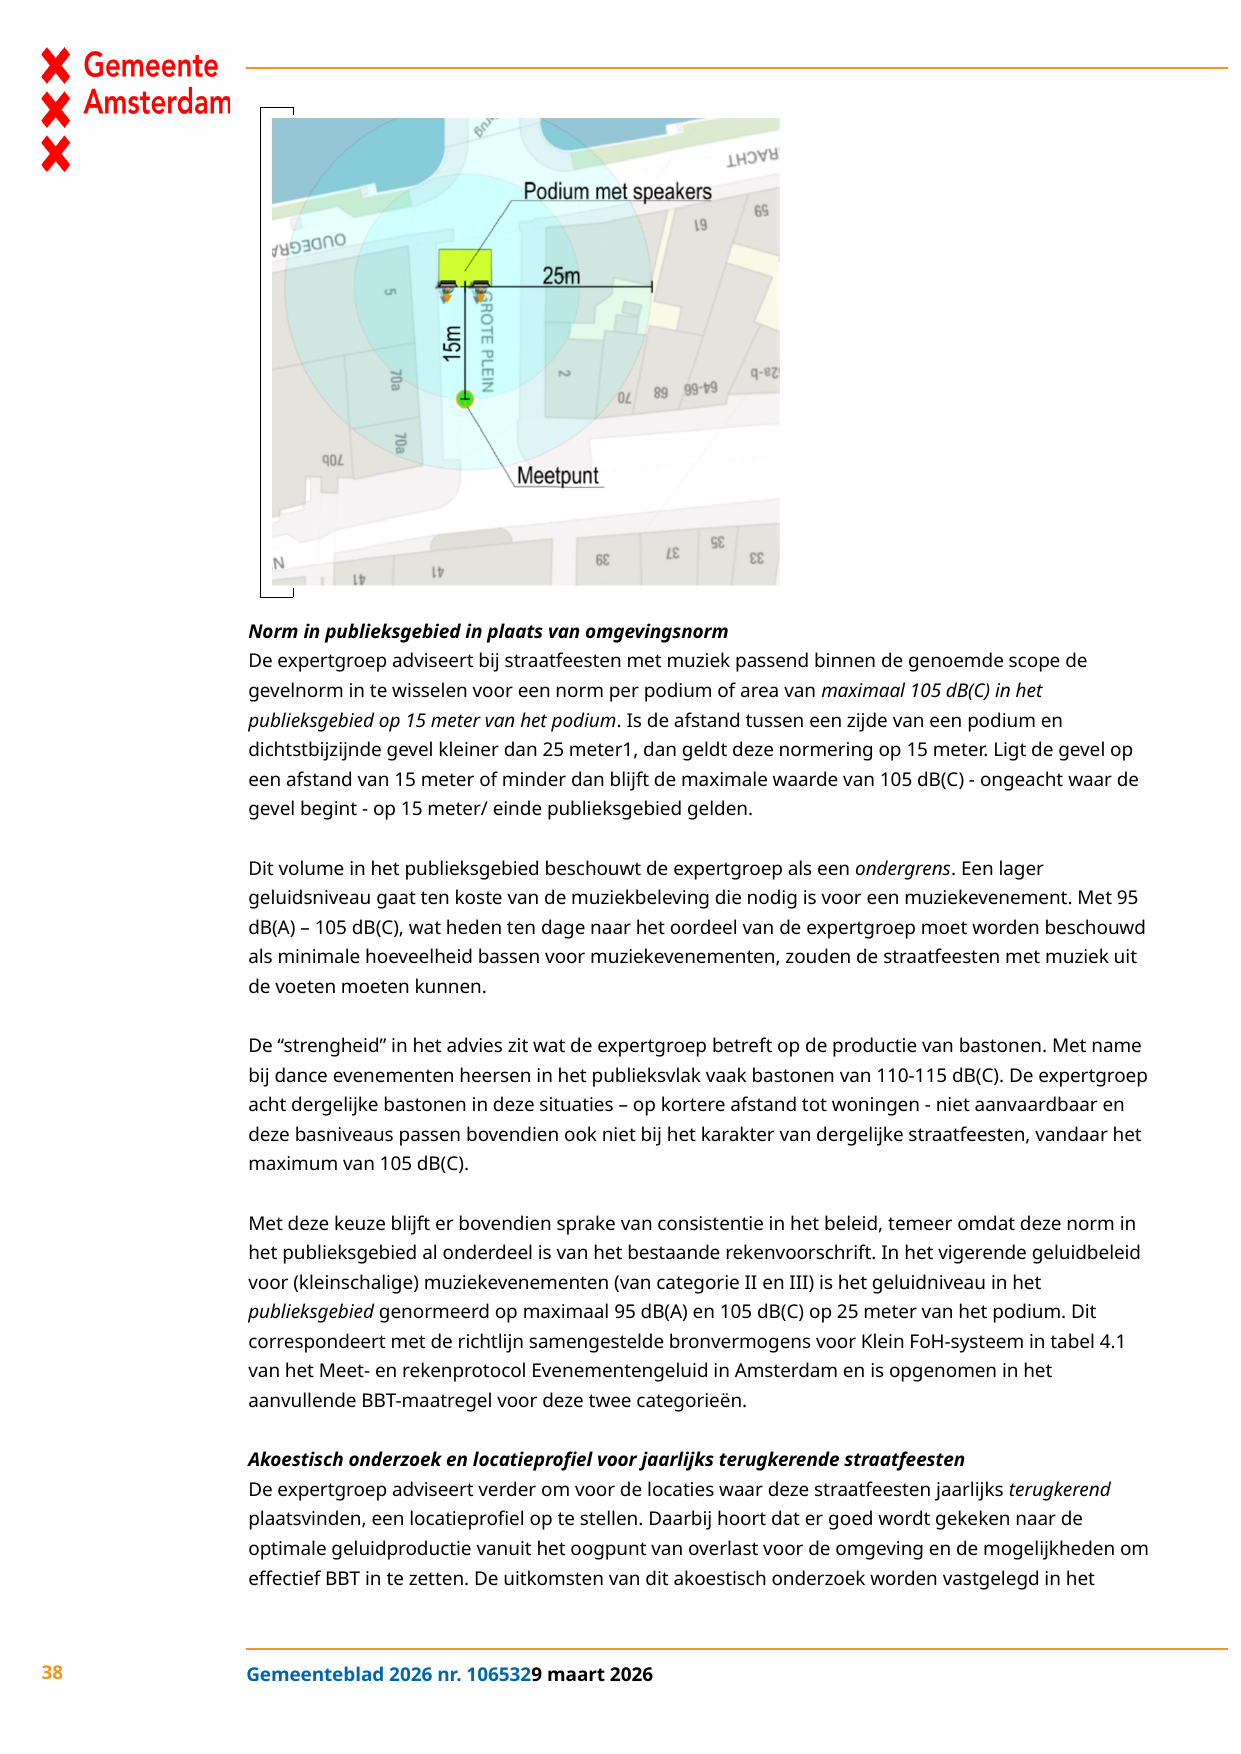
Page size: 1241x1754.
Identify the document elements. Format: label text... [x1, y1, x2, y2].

text Norm in publieksgebied in plaats van omgevingsnorm [248, 618, 1152, 644]
picture [41, 47, 231, 172]
text De expertgroep adviseert verder om voor de locaties waar deze straatfeesten jaarlijks terugkerend plaatsvinden, een locatieprofiel op te stellen. Daarbij hoort dat er goed wordt gekeken naar de optimale geluidproductie vanuit het oogpunt van overlast voor de omgeving en de mogelijkheden om effectief BBT in te zetten. De uitkomsten van dit akoestisch onderzoek worden vastgelegd in het [248, 1476, 1152, 1591]
picture [268, 115, 1173, 588]
text De expertgroep adviseert bij straatfeesten met muziek passend binnen de genoemde scope de gevelnorm in te wisselen voor een norm per podium of area van maximaal 105 dB(C) in het publieksgebied op 15 meter van het podium. Is de afstand tussen een zijde van een podium en dichtstbijzijnde gevel kleiner dan 25 meter1, dan geldt deze normering op 15 meter. Ligt de gevel op een afstand van 15 meter of minder dan blijft de maximale waarde van 105 dB(C) - ongeacht waar de gevel begint - op 15 meter/ einde publieksgebied gelden. [248, 648, 1152, 821]
text Met deze keuze blijft er bovendien sprake van consistentie in het beleid, temeer omdat deze norm in het publieksgebied al onderdeel is van het bestaande rekenvoorschrift. In het vigerende geluidbeleid voor (kleinschalige) muziekevenementen (van categorie II en III) is het geluidniveau in het publieksgebied genormeerd op maximaal 95 dB(A) en 105 dB(C) op 25 meter van het podium. Dit correspondeert met de richtlijn samengestelde bronvermogens voor Klein FoH-systeem in tabel 4.1 van het Meet- en rekenprotocol Evenementengeluid in Amsterdam en is opgenomen in het aanvullende BBT-maatregel voor deze twee categorieën. [248, 1210, 1152, 1413]
text De “strengheid” in het advies zit wat de expertgroep betreft op de productie van bastonen. Met name bij dance evenementen heersen in het publieksvlak vaak bastonen van 110-115 dB(C). De expertgroep acht dergelijke bastonen in deze situaties – op kortere afstand tot woningen - niet aanvaardbaar en deze basniveaus passen bovendien ook niet bij het karakter van dergelijke straatfeesten, vandaar het maximum van 105 dB(C). [248, 1032, 1152, 1176]
text Dit volume in het publieksgebied beschouwt de expertgroep als een ondergrens. Een lager geluidsniveau gaat ten koste van de muziekbeleving die nodig is voor een muziekevenement. Met 95 dB(A) – 105 dB(C), wat heden ten dage naar het oordeel van de expertgroep moet worden beschouwd als minimale hoeveelheid bassen voor muziekevenementen, zouden de straatfeesten met muziek uit de voeten moeten kunnen. [248, 855, 1152, 999]
text Akoestisch onderzoek en locatieprofiel voor jaarlijks terugkerende straatfeesten [248, 1446, 1152, 1472]
